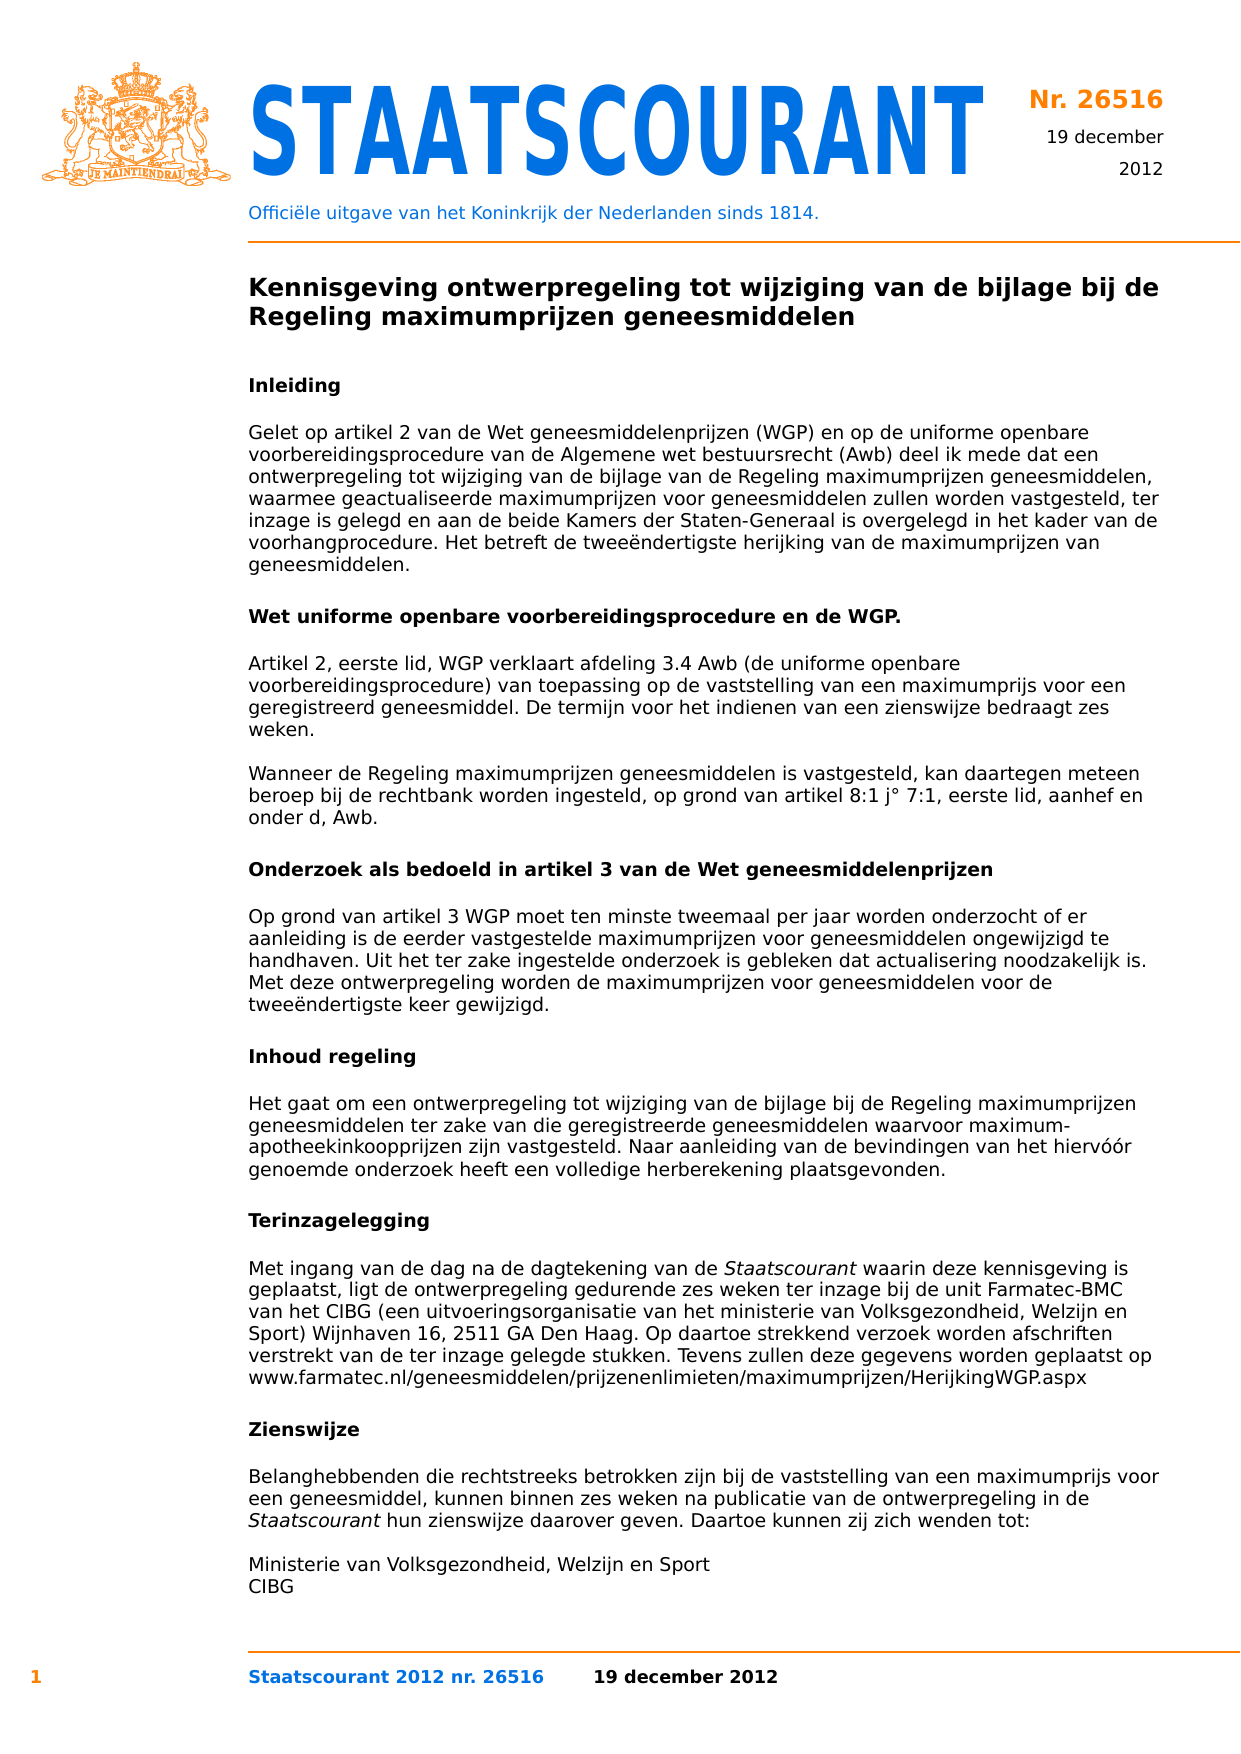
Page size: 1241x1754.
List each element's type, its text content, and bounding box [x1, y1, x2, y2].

text Het gaat om een ontwerpregeling tot wijziging van de bijlage bij de Regeling maximumprijzen geneesmiddelen ter zake van die geregistreerde geneesmiddelen waarvoor maximum-apotheekinkoopprijzen zijn vastgesteld. Naar aanleiding van de bevindingen van het hiervóór genoemde onderzoek heeft een volledige herberekening plaatsgevonden. [248, 1092, 1163, 1180]
text Wanneer de Regeling maximumprijzen geneesmiddelen is vastgesteld, kan daartegen meteen beroep bij de rechtbank worden ingesteld, op grond van artikel 8:1 j° 7:1, eerste lid, aanhef en onder d, Awb. [248, 763, 1163, 829]
table_cell 2012 [998, 153, 1240, 203]
text Met ingang van de dag na de dagtekening van de Staatscourant waarin deze kennisgeving is geplaatst, ligt de ontwerpregeling gedurende zes weken ter inzage bij de unit Farmatec-BMC van het CIBG (een uitvoeringsorganisatie van het ministerie van Volksgezondheid, Welzijn en Sport) Wijnhaven 16, 2511 GA Den Haag. Op daartoe strekkend verzoek worden afschriften verstrekt van de ter inzage gelegde stukken. Tevens zullen deze gegevens worden geplaatst op www.farmatec.nl/geneesmiddelen/prijzenenlimieten/maximumprijzen/HerijkingWGP.aspx [248, 1257, 1163, 1389]
subtitle Inleiding [248, 375, 1163, 397]
table_header [25, 62, 248, 241]
table_cell 19 december [998, 121, 1240, 153]
subtitle Inhoud regeling [248, 1046, 1163, 1067]
text Gelet op artikel 2 van de Wet geneesmiddelenprijzen (WGP) en op de uniforme openbare voorbereidingsprocedure van de Algemene wet bestuursrecht (Awb) deel ik mede dat een ontwerpregeling tot wijziging van de bijlage van de Regeling maximumprijzen geneesmiddelen, waarmee geactualiseerde maximumprijzen voor geneesmiddelen zullen worden vastgesteld, ter inzage is gelegd en aan de beide Kamers der Staten-Generaal is overgelegd in het kader van de voorhangprocedure. Het betreft de tweeëndertigste herijking van de maximumprijzen van geneesmiddelen. [248, 422, 1163, 576]
table_header STAATSCOURANT [248, 62, 998, 203]
table_header Nr. 26516 [998, 62, 1240, 121]
picture [41, 62, 231, 186]
subtitle Kennisgeving ontwerpregeling tot wijziging van de bijlage bij de Regeling maximumprijzen geneesmiddelen [248, 273, 1163, 331]
text Op grond van artikel 3 WGP moet ten minste tweemaal per jaar worden onderzocht of er aanleiding is de eerder vastgestelde maximumprijzen voor geneesmiddelen ongewijzigd te handhaven. Uit het ter zake ingestelde onderzoek is gebleken dat actualisering noodzakelijk is. Met deze ontwerpregeling worden de maximumprijzen voor geneesmiddelen voor de tweeëndertigste keer gewijzigd. [248, 906, 1163, 1016]
text CIBG [248, 1576, 1163, 1598]
table_cell Officiële uitgave van het Koninkrijk der Nederlanden sinds 1814. [248, 203, 1240, 241]
subtitle Zienswijze [248, 1419, 1163, 1441]
subtitle Wet uniforme openbare voorbereidingsprocedure en de WGP. [248, 606, 1163, 628]
text Artikel 2, eerste lid, WGP verklaart afdeling 3.4 Awb (de uniforme openbare voorbereidingsprocedure) van toepassing op de vaststelling van een maximumprijs voor een geregistreerd geneesmiddel. De termijn voor het indienen van een zienswijze bedraagt zes weken. [248, 653, 1163, 741]
text Ministerie van Volksgezondheid, Welzijn en Sport [248, 1554, 1163, 1576]
subtitle Onderzoek als bedoeld in artikel 3 van de Wet geneesmiddelenprijzen [248, 859, 1163, 881]
subtitle Terinzagelegging [248, 1210, 1163, 1232]
text Belanghebbenden die rechtstreeks betrokken zijn bij de vaststelling van een maximumprijs voor een geneesmiddel, kunnen binnen zes weken na publicatie van de ontwerpregeling in de Staatscourant hun zienswijze daarover geven. Daartoe kunnen zij zich wenden tot: [248, 1466, 1163, 1532]
